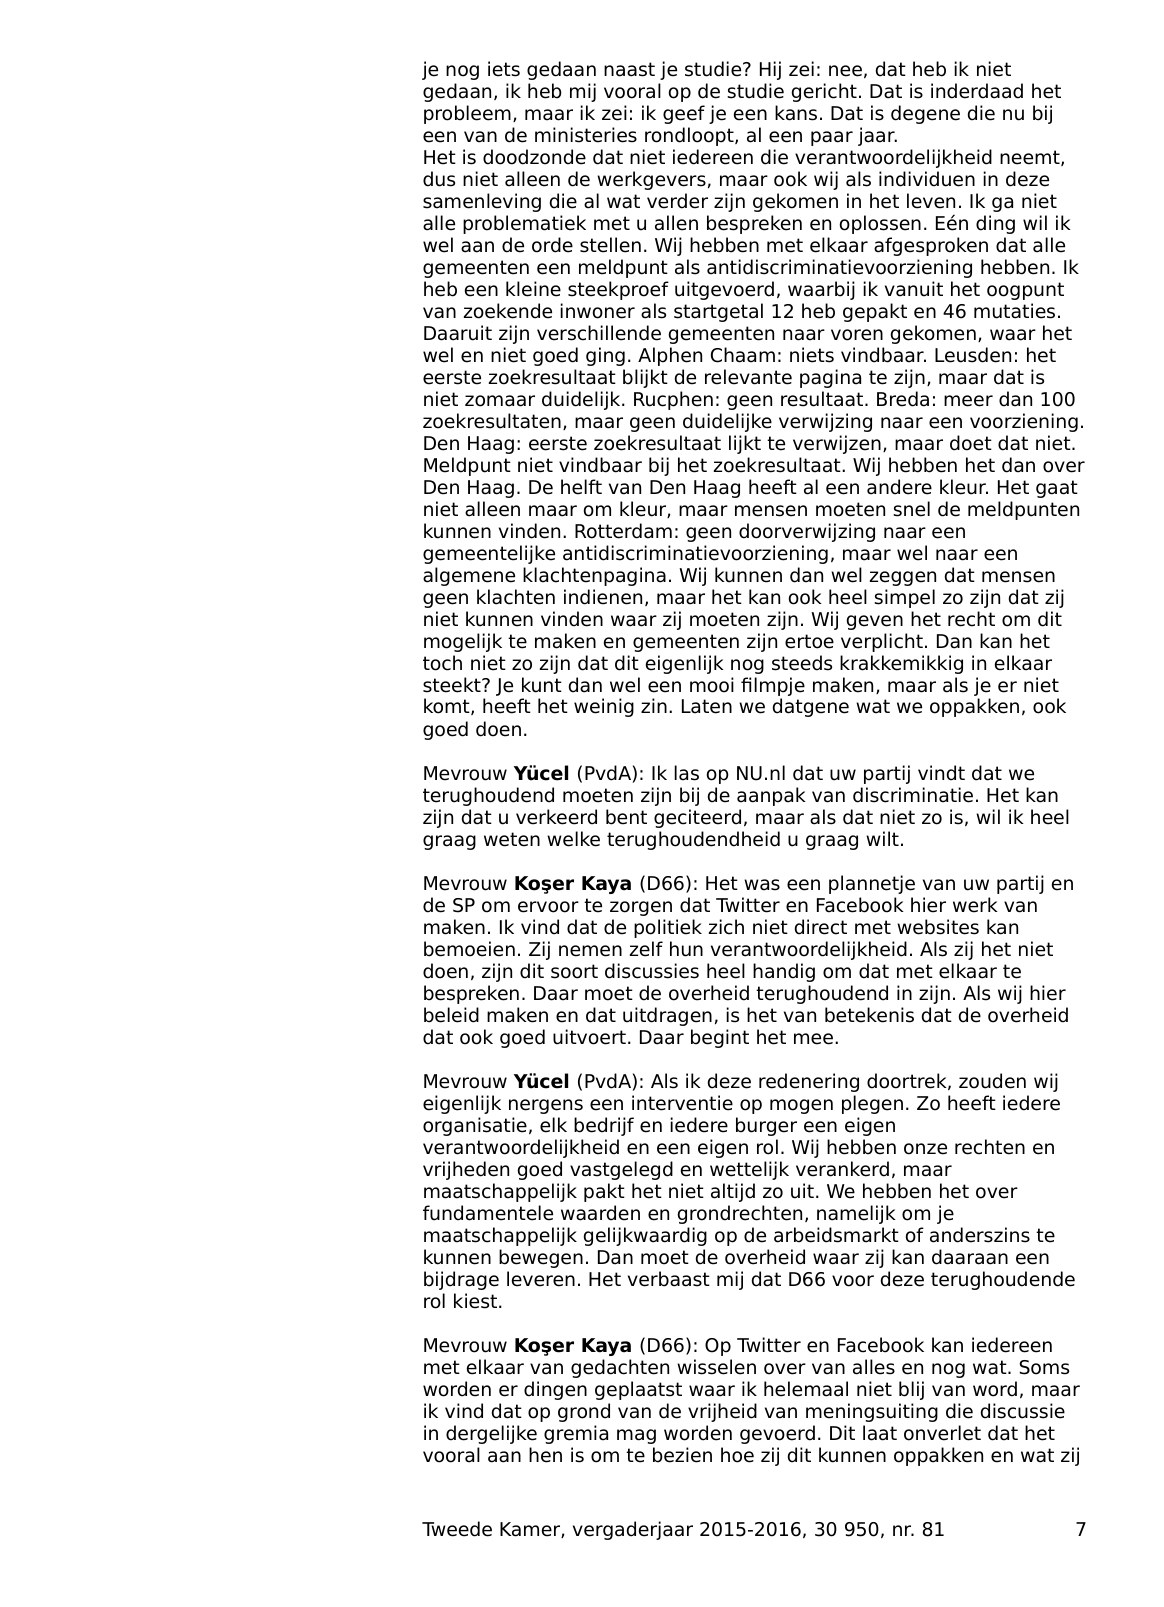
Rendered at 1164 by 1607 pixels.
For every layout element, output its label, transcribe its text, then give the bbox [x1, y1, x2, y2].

text je nog iets gedaan naast je studie? Hij zei: nee, dat heb ik niet gedaan, ik heb mij vooral op de studie gericht. Dat is inderdaad het probleem, maar ik zei: ik geef je een kans. Dat is degene die nu bij een van de ministeries rondloopt, al een paar jaar. [422, 59, 1087, 147]
text Mevrouw Koşer Kaya (D66): Het was een plannetje van uw partij en de SP om ervoor te zorgen dat Twitter en Facebook hier werk van maken. Ik vind dat de politiek zich niet direct met websites kan bemoeien. Zij nemen zelf hun verantwoordelijkheid. Als zij het niet doen, zijn dit soort discussies heel handig om dat met elkaar te bespreken. Daar moet de overheid terughoudend in zijn. Als wij hier beleid maken en dat uitdragen, is het van betekenis dat de overheid dat ook goed uitvoert. Daar begint het mee. [422, 873, 1087, 1048]
text Mevrouw Yücel (PvdA): Als ik deze redenering doortrek, zouden wij eigenlijk nergens een interventie op mogen plegen. Zo heeft iedere organisatie, elk bedrijf en iedere burger een eigen verantwoordelijkheid en een eigen rol. Wij hebben onze rechten en vrijheden goed vastgelegd en wettelijk verankerd, maar maatschappelijk pakt het niet altijd zo uit. We hebben het over fundamentele waarden en grondrechten, namelijk om je maatschappelijk gelijkwaardig op de arbeidsmarkt of anderszins te kunnen bewegen. Dan moet de overheid waar zij kan daaraan een bijdrage leveren. Het verbaast mij dat D66 voor deze terughoudende rol kiest. [422, 1071, 1087, 1312]
text Het is doodzonde dat niet iedereen die verantwoordelijkheid neemt, dus niet alleen de werkgevers, maar ook wij als individuen in deze samenleving die al wat verder zijn gekomen in het leven. Ik ga niet alle problematiek met u allen bespreken en oplossen. Eén ding wil ik wel aan de orde stellen. Wij hebben met elkaar afgesproken dat alle gemeenten een meldpunt als antidiscriminatievoorziening hebben. Ik heb een kleine steekproef uitgevoerd, waarbij ik vanuit het oogpunt van zoekende inwoner als startgetal 12 heb gepakt en 46 mutaties. Daaruit zijn verschillende gemeenten naar voren gekomen, waar het wel en niet goed ging. Alphen Chaam: niets vindbaar. Leusden: het eerste zoekresultaat blijkt de relevante pagina te zijn, maar dat is niet zomaar duidelijk. Rucphen: geen resultaat. Breda: meer dan 100 zoekresultaten, maar geen duidelijke verwijzing naar een voorziening. Den Haag: eerste zoekresultaat lijkt te verwijzen, maar doet dat niet. Meldpunt niet vindbaar bij het zoekresultaat. Wij hebben het dan over Den Haag. De helft van Den Haag heeft al een andere kleur. Het gaat niet alleen maar om kleur, maar mensen moeten snel de meldpunten kunnen vinden. Rotterdam: geen doorverwijzing naar een gemeentelijke antidiscriminatievoorziening, maar wel naar een algemene klachtenpagina. Wij kunnen dan wel zeggen dat mensen geen klachten indienen, maar het kan ook heel simpel zo zijn dat zij niet kunnen vinden waar zij moeten zijn. Wij geven het recht om dit mogelijk te maken en gemeenten zijn ertoe verplicht. Dan kan het toch niet zo zijn dat dit eigenlijk nog steeds krakkemikkig in elkaar steekt? Je kunt dan wel een mooi filmpje maken, maar als je er niet komt, heeft het weinig zin. Laten we datgene wat we oppakken, ook goed doen. [422, 147, 1087, 740]
text Mevrouw Koşer Kaya (D66): Op Twitter en Facebook kan iedereen met elkaar van gedachten wisselen over van alles en nog wat. Soms worden er dingen geplaatst waar ik helemaal niet blij van word, maar ik vind dat op grond van de vrijheid van meningsuiting die discussie in dergelijke gremia mag worden gevoerd. Dit laat onverlet dat het vooral aan hen is om te bezien hoe zij dit kunnen oppakken en wat zij [422, 1335, 1087, 1467]
text Mevrouw Yücel (PvdA): Ik las op NU.nl dat uw partij vindt dat we terughoudend moeten zijn bij de aanpak van discriminatie. Het kan zijn dat u verkeerd bent geciteerd, maar als dat niet zo is, wil ik heel graag weten welke terughoudendheid u graag wilt. [422, 763, 1087, 851]
